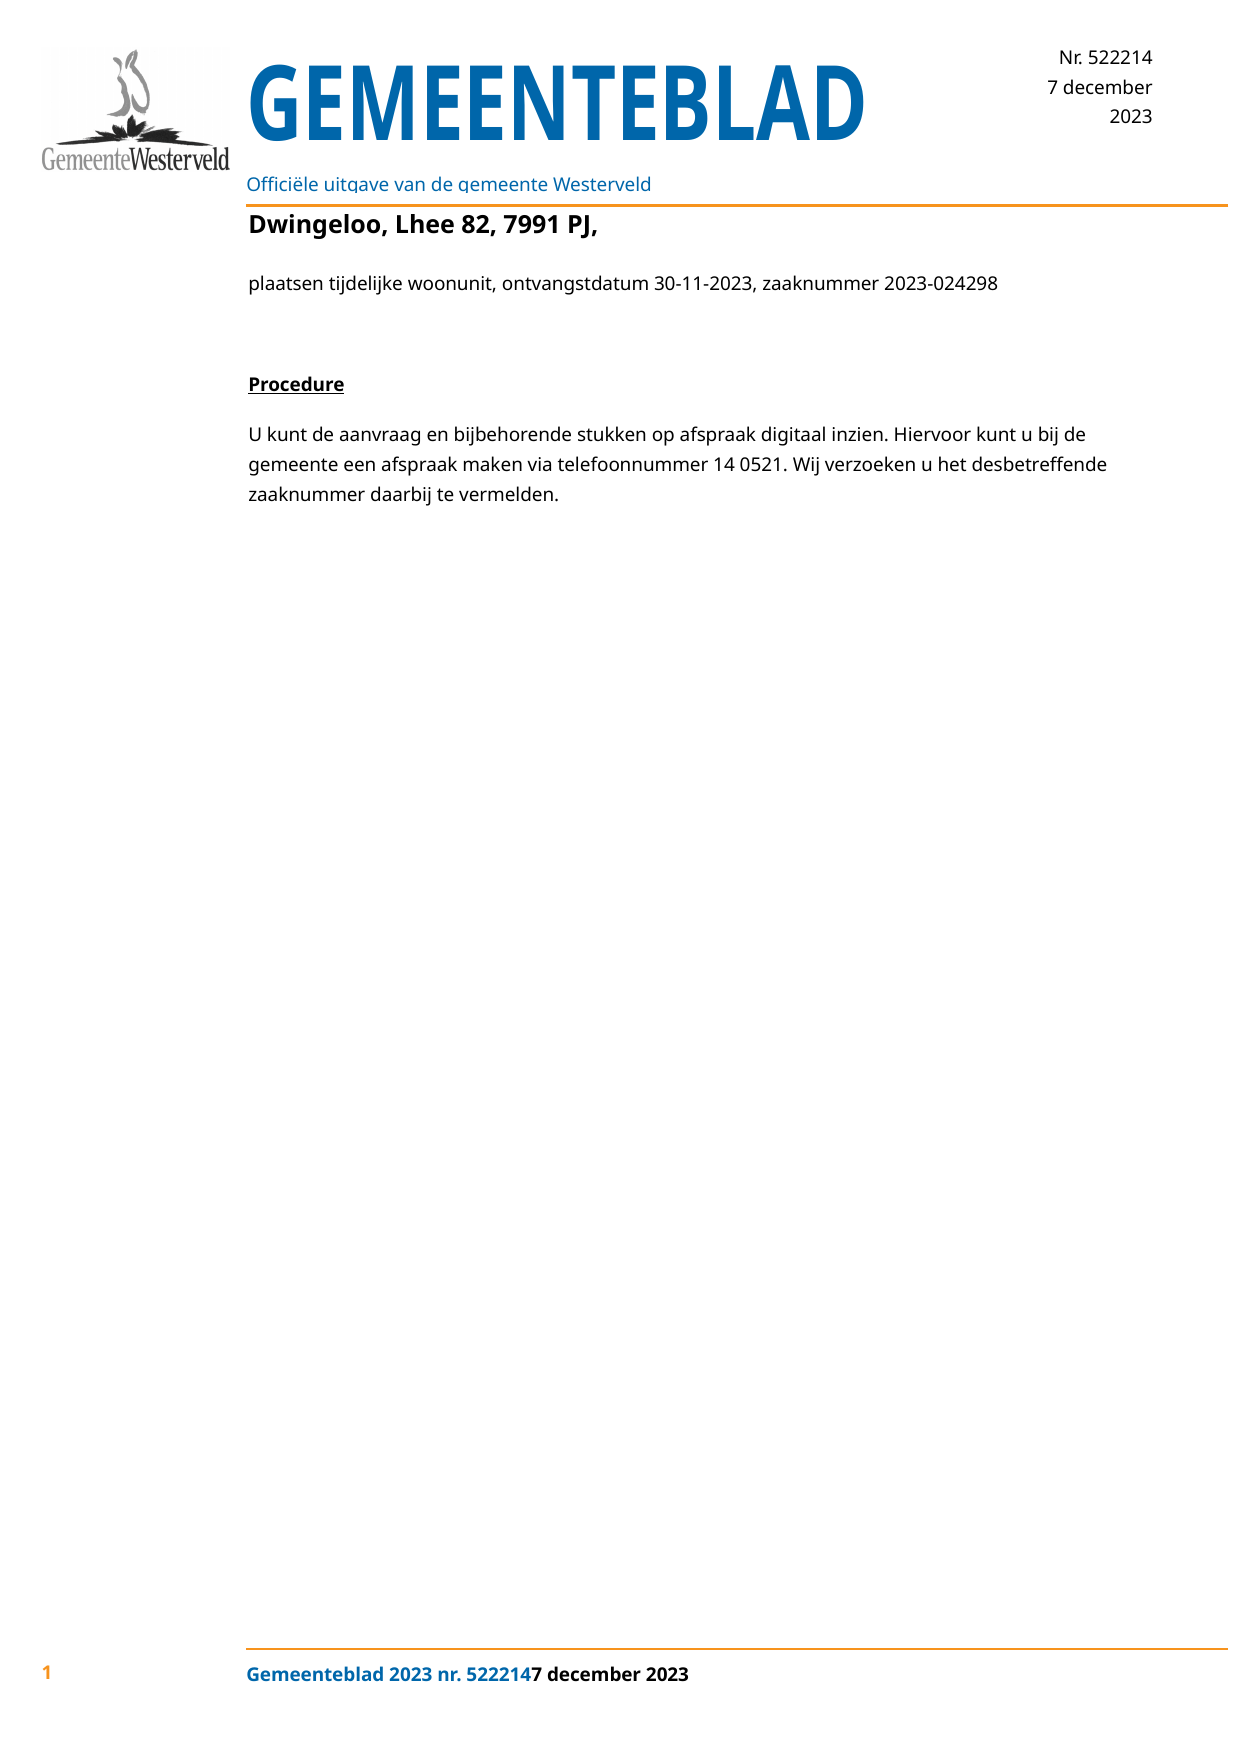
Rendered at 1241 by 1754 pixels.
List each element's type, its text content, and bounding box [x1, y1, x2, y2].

text plaatsen tijdelijke woonunit, ontvangstdatum 30-11-2023, zaaknummer 2023-024298 [248, 270, 1152, 296]
text Procedure [248, 371, 1152, 397]
picture [41, 47, 231, 172]
text Dwingeloo, Lhee 82, 7991 PJ, [248, 207, 1152, 241]
text U kunt de aanvraag en bijbehorende stukken op afspraak digitaal inzien. Hiervoor kunt u bij de gemeente een afspraak maken via telefoonnummer 14 0521. Wij verzoeken u het desbetreffende zaaknummer daarbij te vermelden. [248, 422, 1152, 506]
